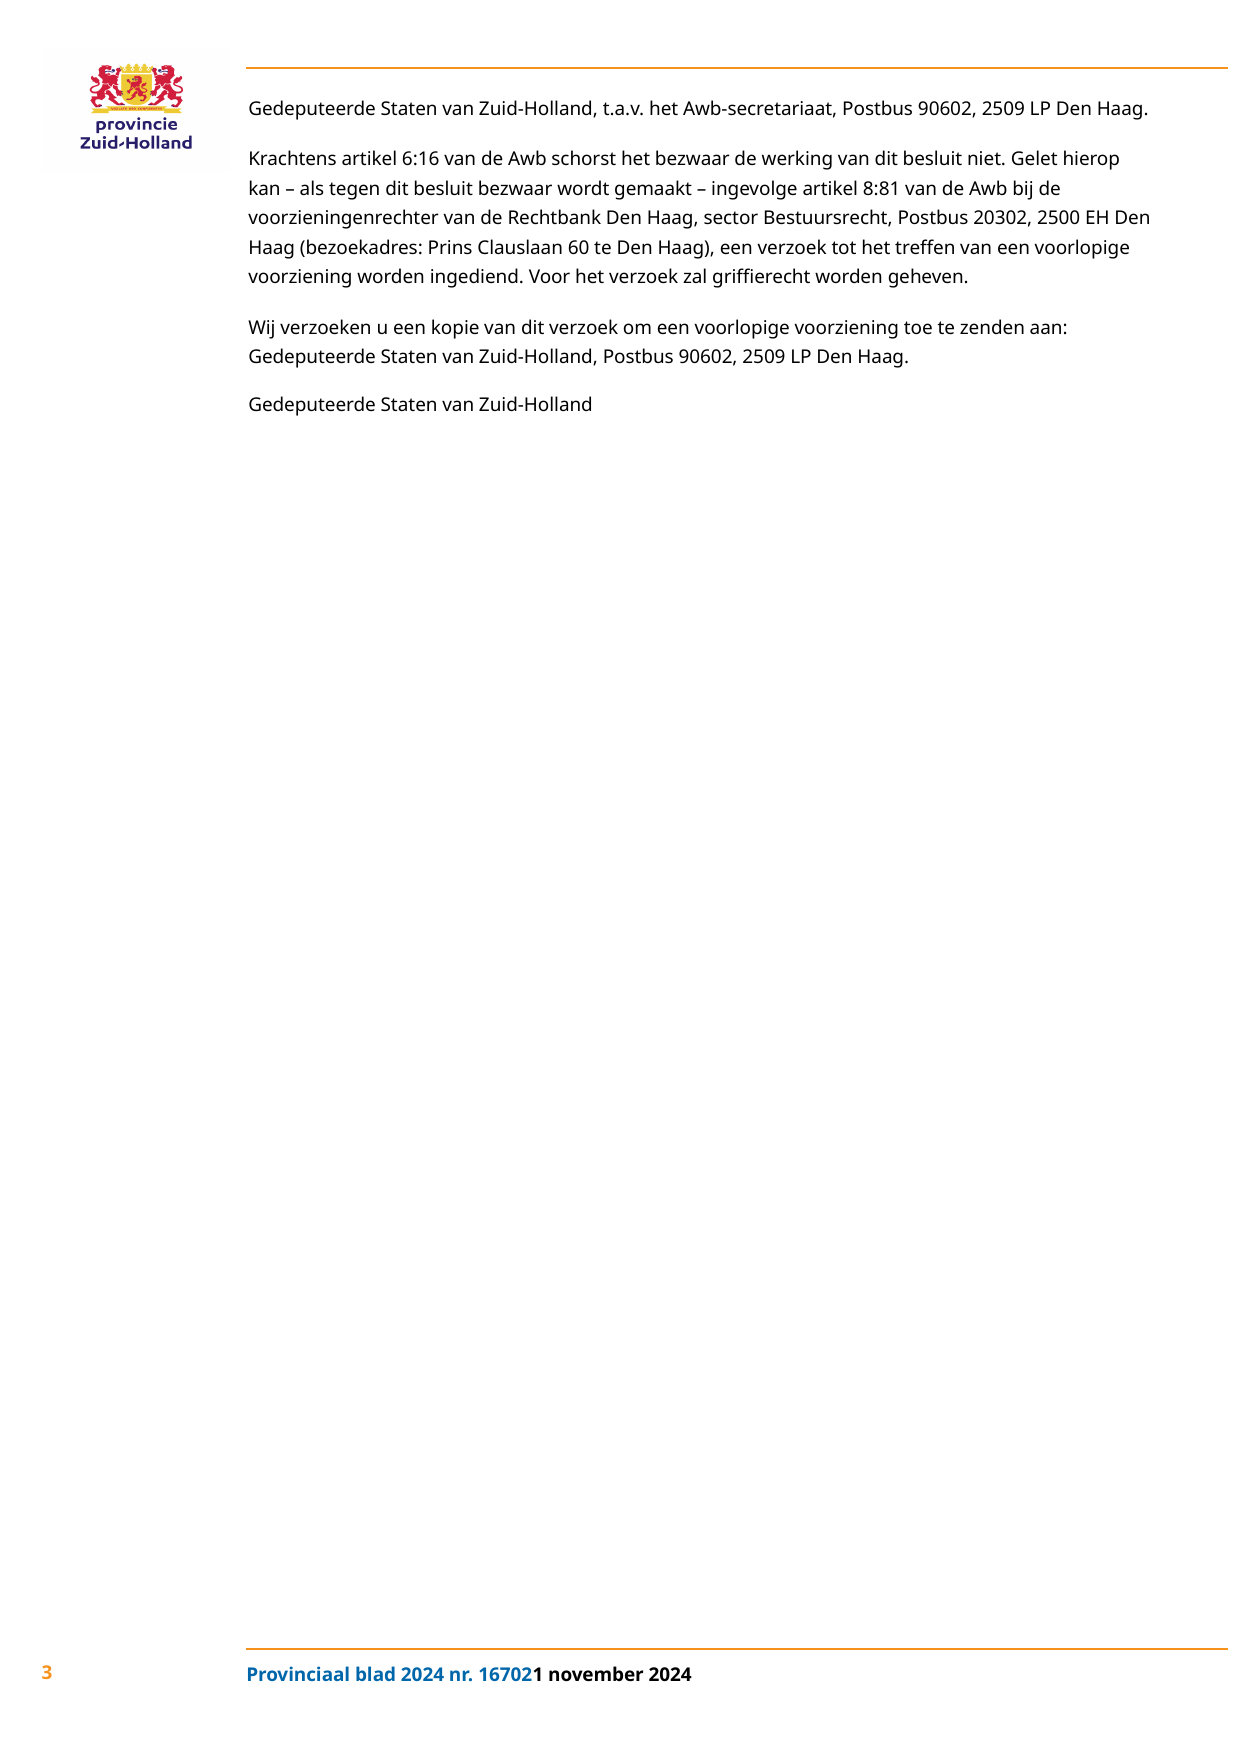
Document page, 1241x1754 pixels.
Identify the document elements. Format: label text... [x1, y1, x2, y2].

text Krachtens artikel 6:16 van de Awb schorst het bezwaar de werking van dit besluit niet. Gelet hierop kan – als tegen dit besluit bezwaar wordt gemaakt – ingevolge artikel 8:81 van de Awb bij de voorzieningenrechter van de Rechtbank Den Haag, sector Bestuursrecht, Postbus 20302, 2500 EH Den Haag (bezoekadres: Prins Clauslaan 60 te Den Haag), een verzoek tot het treffen van een voorlopige voorziening worden ingediend. Voor het verzoek zal griffierecht worden geheven. [248, 145, 1152, 289]
picture [41, 47, 231, 172]
text Wij verzoeken u een kopie van dit verzoek om een voorlopige voorziening toe te zenden aan: Gedeputeerde Staten van Zuid-Holland, Postbus 90602, 2509 LP Den Haag. [248, 314, 1152, 369]
text Gedeputeerde Staten van Zuid-Holland [248, 391, 1152, 417]
text Gedeputeerde Staten van Zuid-Holland, t.a.v. het Awb-secretariaat, Postbus 90602, 2509 LP Den Haag. [248, 95, 1152, 121]
